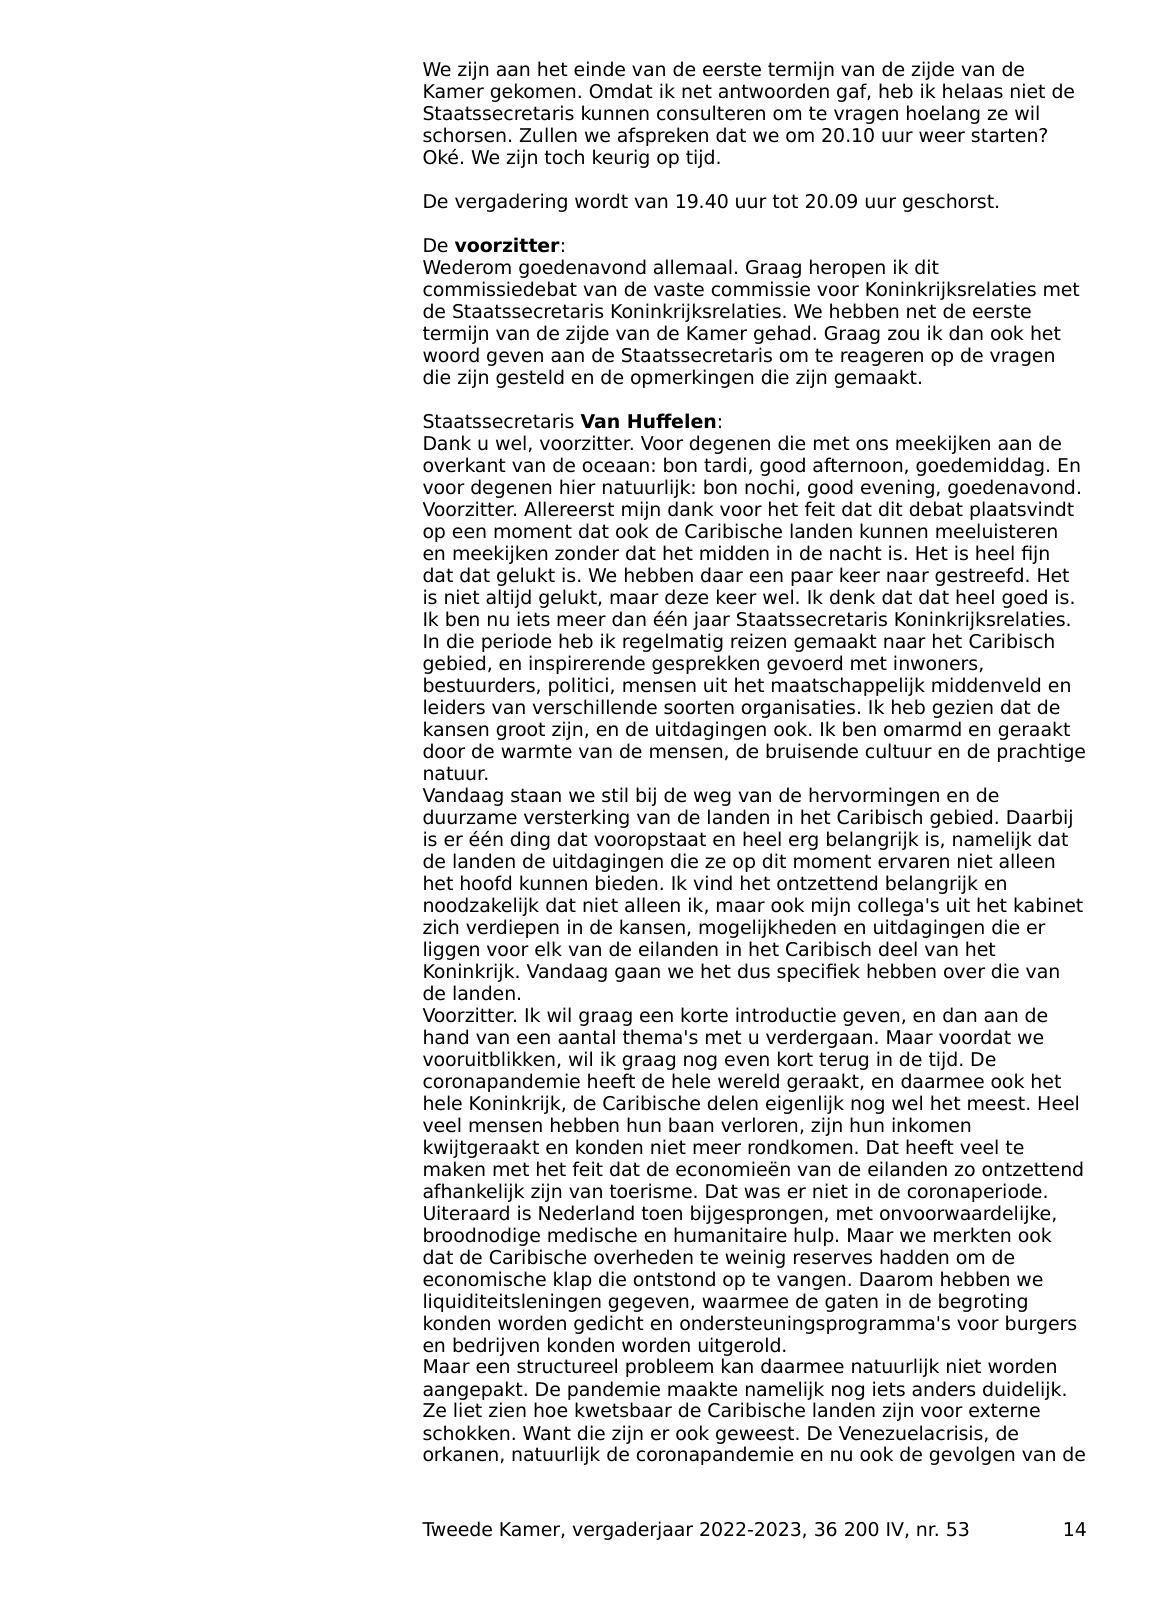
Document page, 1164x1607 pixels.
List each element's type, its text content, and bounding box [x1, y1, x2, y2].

text Dank u wel, voorzitter. Voor degenen die met ons meekijken aan de overkant van de oceaan: bon tardi, good afternoon, goedemiddag. En voor degenen hier natuurlijk: bon nochi, good evening, goedenavond. [422, 433, 1087, 499]
text Voorzitter. Allereerst mijn dank voor het feit dat dit debat plaatsvindt op een moment dat ook de Caribische landen kunnen meeluisteren en meekijken zonder dat het midden in de nacht is. Het is heel fijn dat dat gelukt is. We hebben daar een paar keer naar gestreefd. Het is niet altijd gelukt, maar deze keer wel. Ik denk dat dat heel goed is. [422, 499, 1087, 609]
text Voorzitter. Ik wil graag een korte introductie geven, en dan aan de hand van een aantal thema's met u verdergaan. Maar voordat we vooruitblikken, wil ik graag nog even kort terug in de tijd. De coronapandemie heeft de hele wereld geraakt, en daarmee ook het hele Koninkrijk, de Caribische delen eigenlijk nog wel het meest. Heel veel mensen hebben hun baan verloren, zijn hun inkomen kwijtgeraakt en konden niet meer rondkomen. Dat heeft veel te maken met het feit dat de economieën van de eilanden zo ontzettend afhankelijk zijn van toerisme. Dat was er niet in de coronaperiode. Uiteraard is Nederland toen bijgesprongen, met onvoorwaardelijke, broodnodige medische en humanitaire hulp. Maar we merkten ook dat de Caribische overheden te weinig reserves hadden om de economische klap die ontstond op te vangen. Daarom hebben we liquiditeitsleningen gegeven, waarmee de gaten in de begroting konden worden gedicht en ondersteuningsprogramma's voor burgers en bedrijven konden worden uitgerold. [422, 1005, 1087, 1356]
text Staatssecretaris Van Huffelen: [422, 411, 1087, 433]
text De voorzitter: [422, 235, 1087, 257]
text Maar een structureel probleem kan daarmee natuurlijk niet worden aangepakt. De pandemie maakte namelijk nog iets anders duidelijk. Ze liet zien hoe kwetsbaar de Caribische landen zijn voor externe schokken. Want die zijn er ook geweest. De Venezuelacrisis, de orkanen, natuurlijk de coronapandemie en nu ook de gevolgen van de [422, 1356, 1087, 1466]
text Ik ben nu iets meer dan één jaar Staatssecretaris Koninkrijksrelaties. In die periode heb ik regelmatig reizen gemaakt naar het Caribisch gebied, en inspirerende gesprekken gevoerd met inwoners, bestuurders, politici, mensen uit het maatschappelijk middenveld en leiders van verschillende soorten organisaties. Ik heb gezien dat de kansen groot zijn, en de uitdagingen ook. Ik ben omarmd en geraakt door de warmte van de mensen, de bruisende cultuur en de prachtige natuur. [422, 609, 1087, 785]
text Wederom goedenavond allemaal. Graag heropen ik dit commissiedebat van de vaste commissie voor Koninkrijksrelaties met de Staatssecretaris Koninkrijksrelaties. We hebben net de eerste termijn van de zijde van de Kamer gehad. Graag zou ik dan ook het woord geven aan de Staatssecretaris om te reageren op de vragen die zijn gesteld en de opmerkingen die zijn gemaakt. [422, 257, 1087, 389]
text We zijn aan het einde van de eerste termijn van de zijde van de Kamer gekomen. Omdat ik net antwoorden gaf, heb ik helaas niet de Staatssecretaris kunnen consulteren om te vragen hoelang ze wil schorsen. Zullen we afspreken dat we om 20.10 uur weer starten? Oké. We zijn toch keurig op tijd. [422, 59, 1087, 169]
text Vandaag staan we stil bij de weg van de hervormingen en de duurzame versterking van de landen in het Caribisch gebied. Daarbij is er één ding dat vooropstaat en heel erg belangrijk is, namelijk dat de landen de uitdagingen die ze op dit moment ervaren niet alleen het hoofd kunnen bieden. Ik vind het ontzettend belangrijk en noodzakelijk dat niet alleen ik, maar ook mijn collega's uit het kabinet zich verdiepen in de kansen, mogelijkheden en uitdagingen die er liggen voor elk van de eilanden in het Caribisch deel van het Koninkrijk. Vandaag gaan we het dus specifiek hebben over die van de landen. [422, 785, 1087, 1005]
text De vergadering wordt van 19.40 uur tot 20.09 uur geschorst. [422, 191, 1087, 213]
